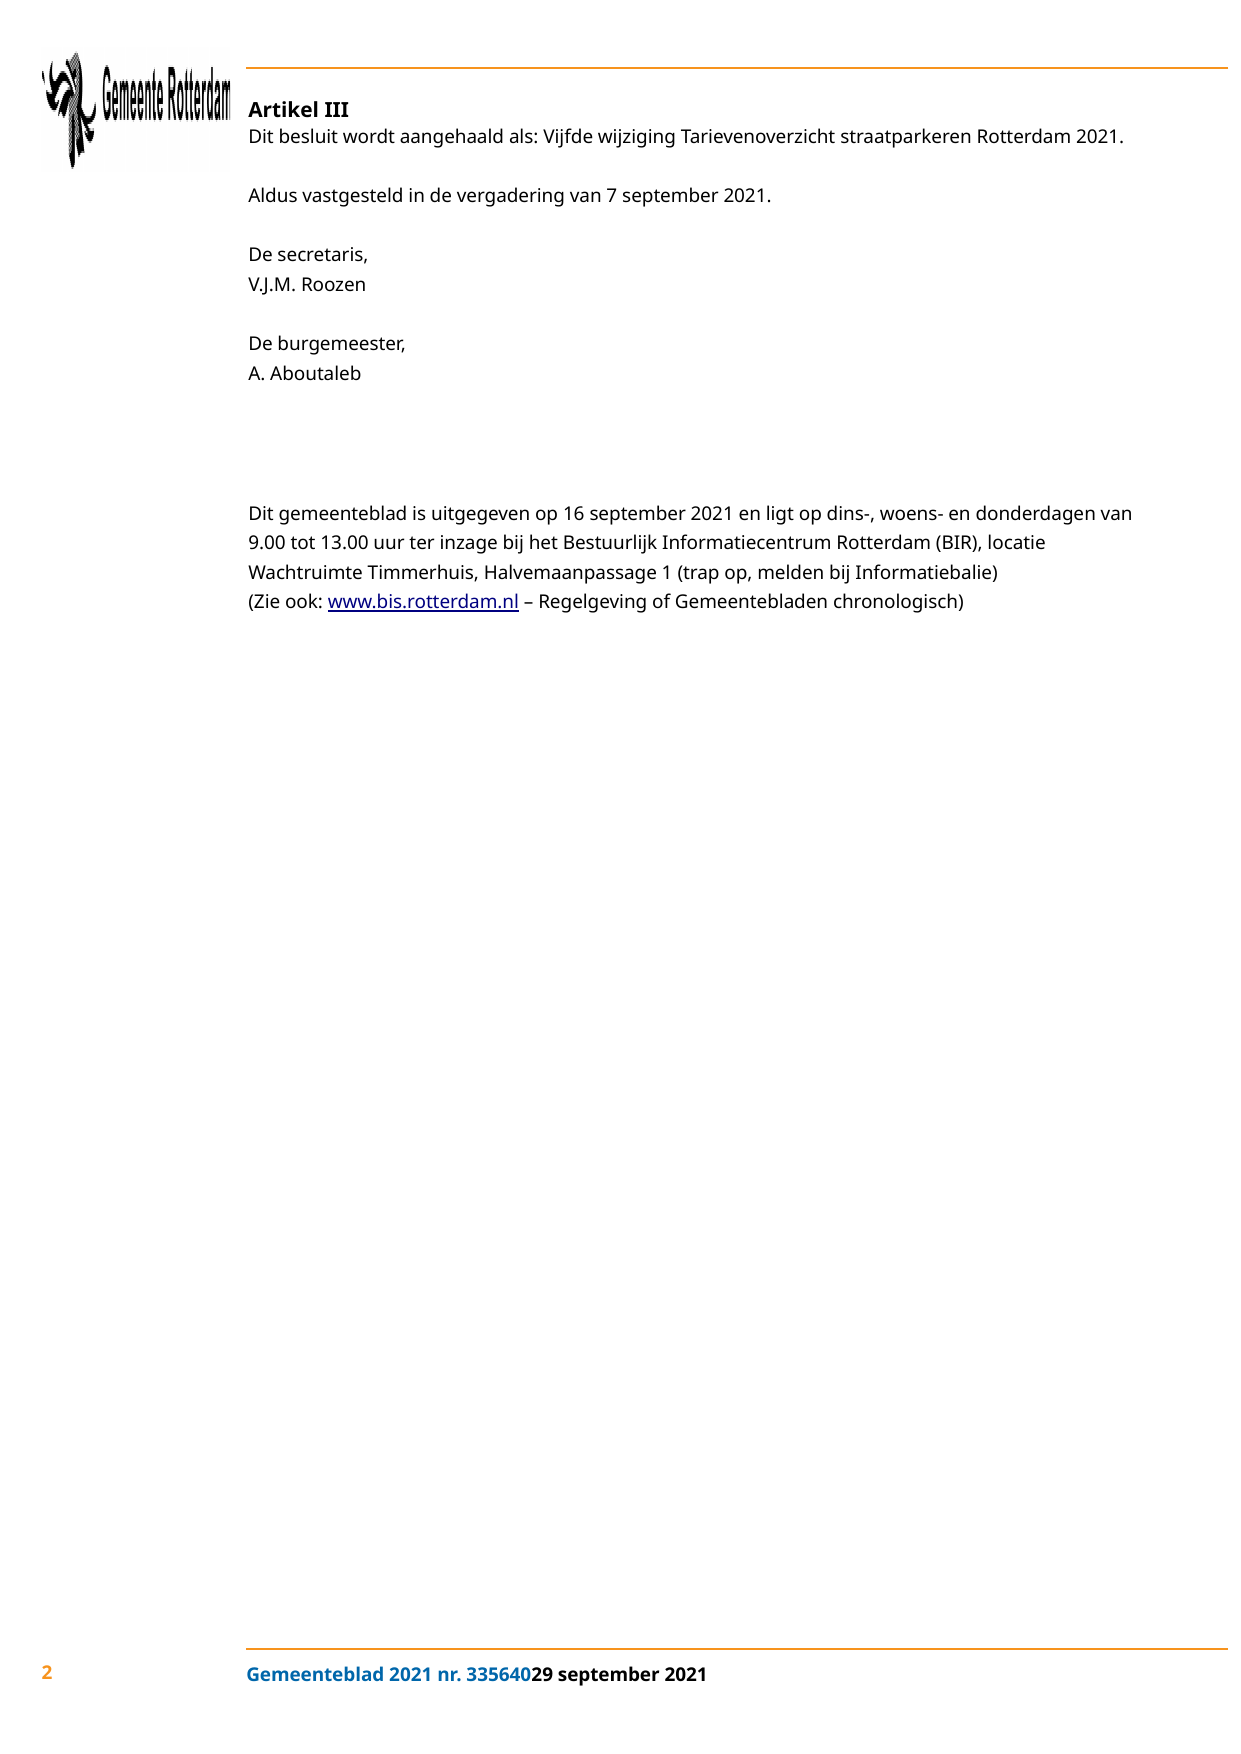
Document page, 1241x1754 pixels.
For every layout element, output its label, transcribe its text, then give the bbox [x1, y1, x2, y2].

text Artikel III [248, 95, 1152, 123]
text De burgemeester, [248, 330, 1152, 356]
text (Zie ook: www.bis.rotterdam.nl – Regelgeving of Gemeentebladen chronologisch) [248, 588, 1152, 614]
text De secretaris, [248, 242, 1152, 267]
text Aldus vastgesteld in de vergadering van 7 september 2021. [248, 182, 1152, 208]
text Dit besluit wordt aangehaald als: Vijfde wijziging Tarievenoverzicht straatparkeren Rotterdam 2021. [248, 123, 1152, 149]
text Dit gemeenteblad is uitgegeven op 16 september 2021 en ligt op dins-, woens- en donderdagen van 9.00 tot 13.00 uur ter inzage bij het Bestuurlijk Informatiecentrum Rotterdam (BIR), locatie Wachtruimte Timmerhuis, Halvemaanpassage 1 (trap op, melden bij Informatiebalie) [248, 500, 1152, 584]
text A. Aboutaleb [248, 360, 1152, 386]
picture [41, 47, 231, 172]
text V.J.M. Roozen [248, 271, 1152, 297]
